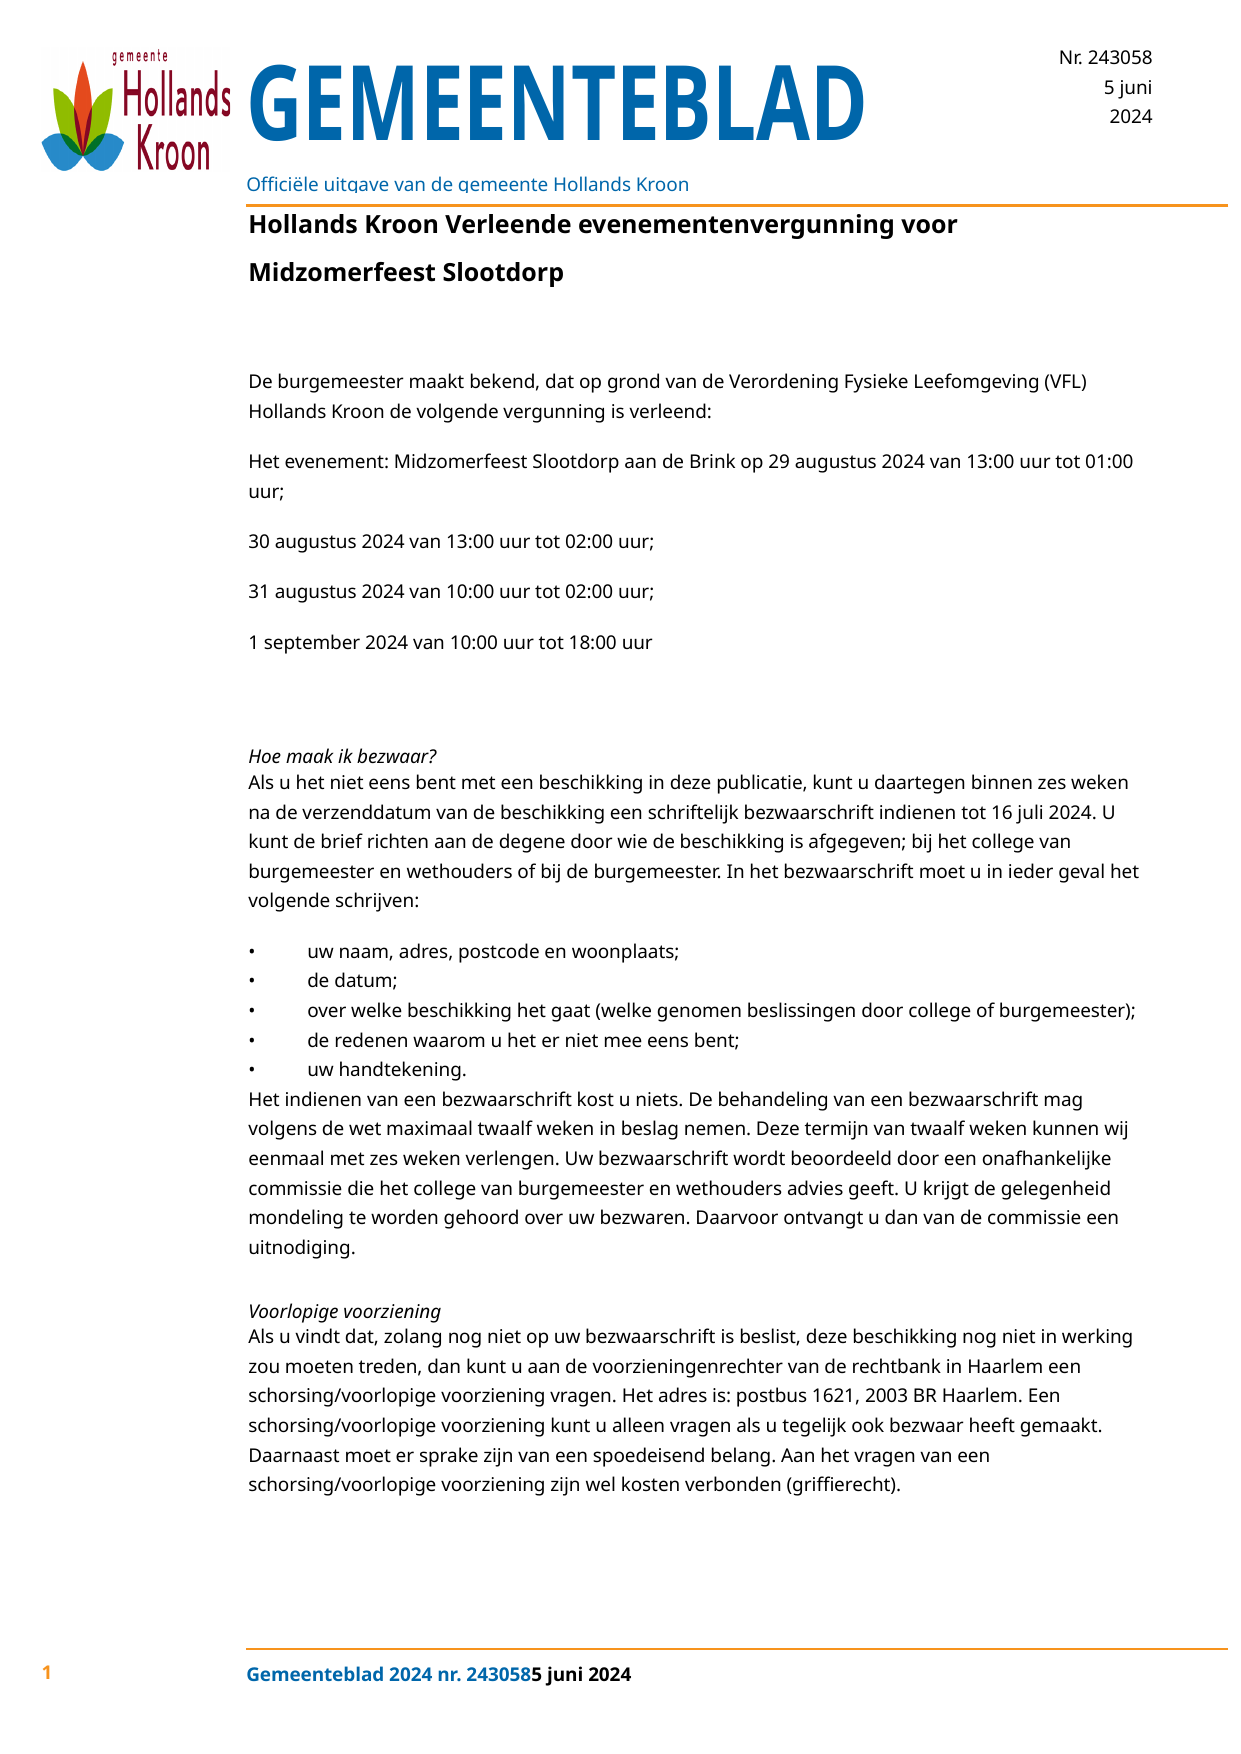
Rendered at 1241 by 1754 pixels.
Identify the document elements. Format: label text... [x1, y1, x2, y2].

text De burgemeester maakt bekend, dat op grond van de Verordening Fysieke Leefomgeving (VFL) Hollands Kroon de volgende vergunning is verleend: [248, 368, 1152, 424]
text 30 augustus 2024 van 13:00 uur tot 02:00 uur; [248, 528, 1152, 554]
list de redenen waarom u het er niet mee eens bent; [248, 1027, 1152, 1052]
list uw handtekening. [248, 1056, 1152, 1082]
text Hoe maak ik bezwaar? [248, 743, 1152, 769]
text Hollands Kroon Verleende evenementenvergunning voor Midzomerfeest Slootdorp [248, 207, 1152, 288]
list over welke beschikking het gaat (welke genomen beslissingen door college of burgemeester); [248, 997, 1152, 1023]
text 31 augustus 2024 van 10:00 uur tot 02:00 uur; [248, 579, 1152, 604]
list de datum; [248, 968, 1152, 993]
text Als u het niet eens bent met een beschikking in deze publicatie, kunt u daartegen binnen zes weken na de verzenddatum van de beschikking een schriftelijk bezwaarschrift indienen tot 16 juli 2024. U kunt de brief richten aan de degene door wie de beschikking is afgegeven; bij het college van burgemeester en wethouders of bij de burgemeester. In het bezwaarschrift moet u in ieder geval het volgende schrijven: [248, 769, 1152, 913]
list uw naam, adres, postcode en woonplaats; [248, 938, 1152, 964]
text Als u vindt dat, zolang nog niet op uw bezwaarschrift is beslist, deze beschikking nog niet in werking zou moeten treden, dan kunt u aan de voorzieningenrechter van de rechtbank in Haarlem een schorsing/voorlopige voorziening vragen. Het adres is: postbus 1621, 2003 BR Haarlem. Een schorsing/voorlopige voorziening kunt u alleen vragen als u tegelijk ook bezwaar heeft gemaakt. Daarnaast moet er sprake zijn van een spoedeisend belang. Aan het vragen van een schorsing/voorlopige voorziening zijn wel kosten verbonden (griffierecht). [248, 1323, 1152, 1497]
text Het indienen van een bezwaarschrift kost u niets. De behandeling van een bezwaarschrift mag volgens de wet maximaal twaalf weken in beslag nemen. Deze termijn van twaalf weken kunnen wij eenmaal met zes weken verlengen. Uw bezwaarschrift wordt beoordeeld door een onafhankelijke commissie die het college van burgemeester en wethouders advies geeft. U krijgt de gelegenheid mondeling te worden gehoord over uw bezwaren. Daarvoor ontvangt u dan van de commissie een uitnodiging. [248, 1086, 1152, 1259]
text Voorlopige voorziening [248, 1298, 1152, 1323]
text 1 september 2024 van 10:00 uur tot 18:00 uur [248, 629, 1152, 655]
picture [41, 47, 231, 172]
text Het evenement: Midzomerfeest Slootdorp aan de Brink op 29 augustus 2024 van 13:00 uur tot 01:00 uur; [248, 448, 1152, 504]
